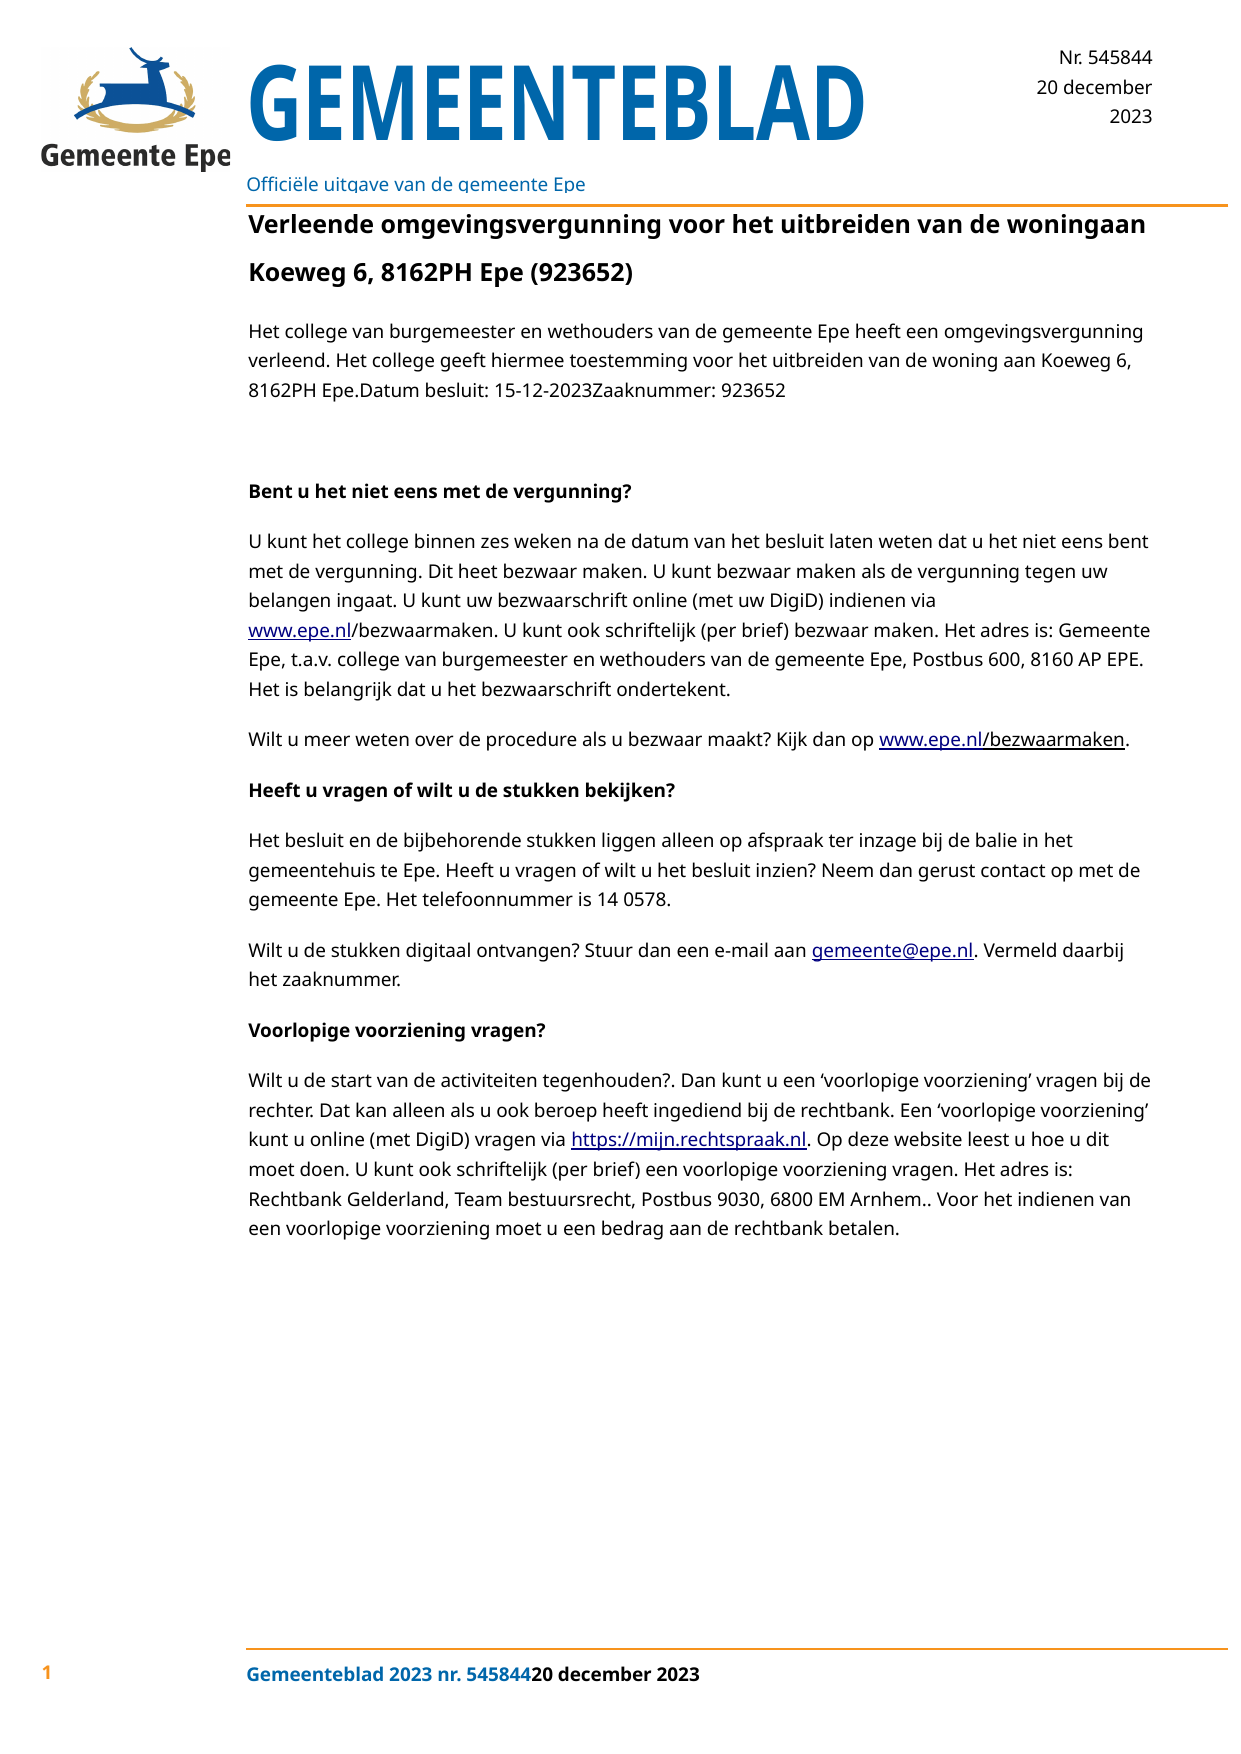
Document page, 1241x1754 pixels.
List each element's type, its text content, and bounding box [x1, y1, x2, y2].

text Het besluit en de bijbehorende stukken liggen alleen op afspraak ter inzage bij de balie in het gemeentehuis te Epe. Heeft u vragen of wilt u het besluit inzien? Neem dan gerust contact op met de gemeente Epe. Het telefoonnummer is 14 0578. [248, 827, 1152, 912]
text Verleende omgevingsvergunning voor het uitbreiden van de woningaan Koeweg 6, 8162PH Epe (923652) [248, 207, 1152, 288]
text Wilt u meer weten over de procedure als u bezwaar maakt? Kijk dan op www.epe.nl/bezwaarmaken. [248, 727, 1152, 752]
text Bent u het niet eens met de vergunning? [248, 478, 1152, 504]
text U kunt het college binnen zes weken na de datum van het besluit laten weten dat u het niet eens bent met de vergunning. Dit heet bezwaar maken. U kunt bezwaar maken als de vergunning tegen uw belangen ingaat. U kunt uw bezwaarschrift online (met uw DigiD) indienen via www.epe.nl/bezwaarmaken. U kunt ook schriftelijk (per brief) bezwaar maken. Het adres is: Gemeente Epe, t.a.v. college van burgemeester en wethouders van de gemeente Epe, Postbus 600, 8160 AP EPE. Het is belangrijk dat u het bezwaarschrift ondertekent. [248, 528, 1152, 702]
text Heeft u vragen of wilt u de stukken bekijken? [248, 777, 1152, 803]
picture [41, 47, 231, 172]
text Het college van burgemeester en wethouders van de gemeente Epe heeft een omgevingsvergunning verleend. Het college geeft hiermee toestemming voor het uitbreiden van de woning aan Koeweg 6, 8162PH Epe.Datum besluit: 15-12-2023Zaaknummer: 923652 [248, 318, 1152, 403]
text Voorlopige voorziening vragen? [248, 1017, 1152, 1043]
text Wilt u de stukken digitaal ontvangen? Stuur dan een e-mail aan gemeente@epe.nl. Vermeld daarbij het zaaknummer. [248, 937, 1152, 992]
text Wilt u de start van de activiteiten tegenhouden?. Dan kunt u een ‘voorlopige voorziening’ vragen bij de rechter. Dat kan alleen als u ook beroep heeft ingediend bij de rechtbank. Een ‘voorlopige voorziening’ kunt u online (met DigiD) vragen via https://mijn.rechtspraak.nl. Op deze website leest u hoe u dit moet doen. U kunt ook schriftelijk (per brief) een voorlopige voorziening vragen. Het adres is: Rechtbank Gelderland, Team bestuursrecht, Postbus 9030, 6800 EM Arnhem.. Voor het indienen van een voorlopige voorziening moet u een bedrag aan de rechtbank betalen. [248, 1067, 1152, 1241]
